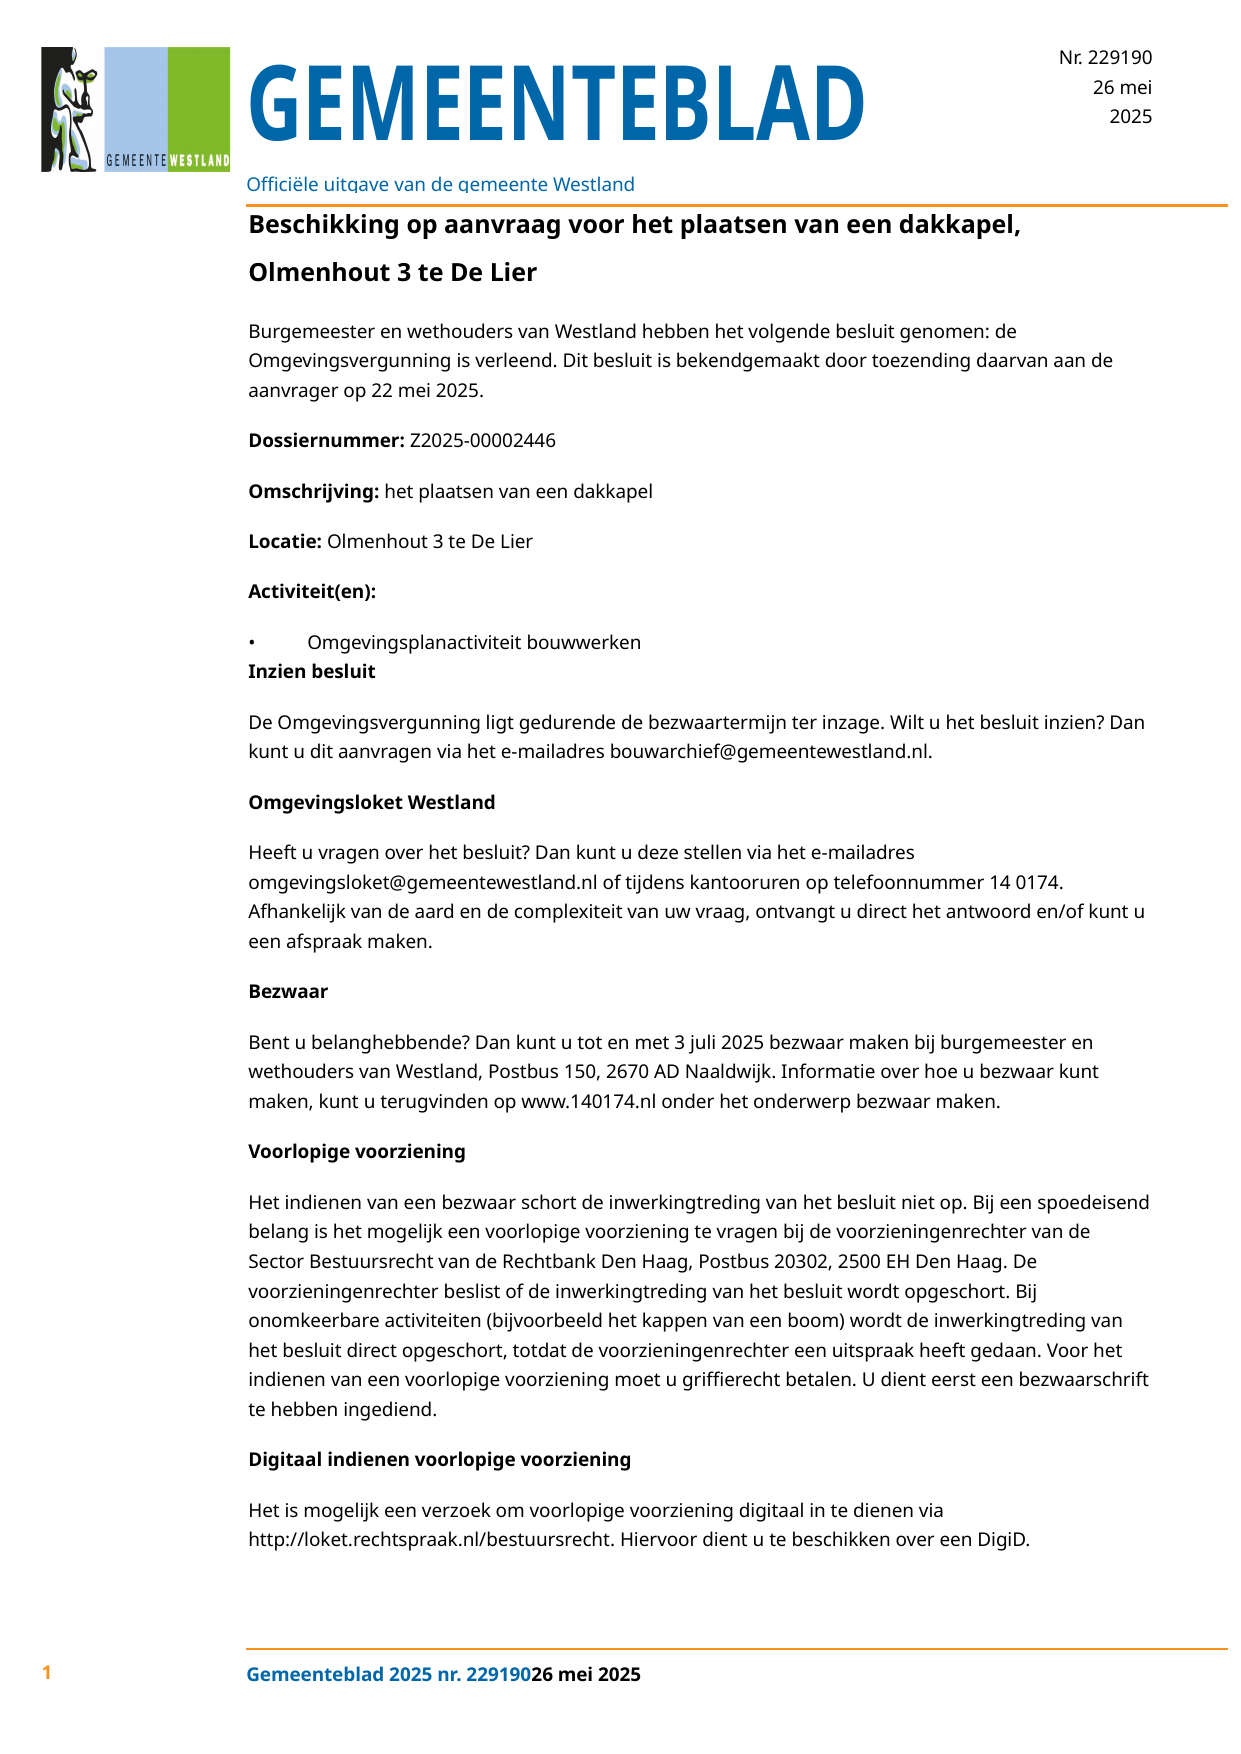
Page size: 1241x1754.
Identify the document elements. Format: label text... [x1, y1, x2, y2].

text Digitaal indienen voorlopige voorziening [248, 1447, 1152, 1472]
text Activiteit(en): [248, 579, 1152, 604]
text Omschrijving: het plaatsen van een dakkapel [248, 478, 1152, 504]
text Dossiernummer: Z2025-00002446 [248, 427, 1152, 453]
text Het is mogelijk een verzoek om voorlopige voorziening digitaal in te dienen via http://loket.rechtspraak.nl/bestuursrecht. Hiervoor dient u te beschikken over een DigiD. [248, 1497, 1152, 1552]
text De Omgevingsvergunning ligt gedurende de bezwaartermijn ter inzage. Wilt u het besluit inzien? Dan kunt u dit aanvragen via het e-mailadres bouwarchief@gemeentewestland.nl. [248, 709, 1152, 764]
list Omgevingsplanactiviteit bouwwerken [248, 629, 1152, 655]
text Beschikking op aanvraag voor het plaatsen van een dakkapel, Olmenhout 3 te De Lier [248, 207, 1152, 288]
text Locatie: Olmenhout 3 te De Lier [248, 528, 1152, 554]
text Inzien besluit [248, 659, 1152, 684]
text Voorlopige voorziening [248, 1139, 1152, 1164]
text Het indienen van een bezwaar schort de inwerkingtreding van het besluit niet op. Bij een spoedeisend belang is het mogelijk een voorlopige voorziening te vragen bij de voorzieningenrechter van de Sector Bestuursrecht van de Rechtbank Den Haag, Postbus 20302, 2500 EH Den Haag. De voorzieningenrechter beslist of de inwerkingtreding van het besluit wordt opgeschort. Bij onomkeerbare activiteiten (bijvoorbeeld het kappen van een boom) wordt de inwerkingtreding van het besluit direct opgeschort, totdat de voorzieningenrechter een uitspraak heeft gedaan. Voor het indienen van een voorlopige voorziening moet u griffierecht betalen. U dient eerst een bezwaarschrift te hebben ingediend. [248, 1189, 1152, 1422]
picture [41, 47, 231, 172]
text Bent u belanghebbende? Dan kunt u tot en met 3 juli 2025 bezwaar maken bij burgemeester en wethouders van Westland, Postbus 150, 2670 AD Naaldwijk. Informatie over hoe u bezwaar kunt maken, kunt u terugvinden op www.140174.nl onder het onderwerp bezwaar maken. [248, 1029, 1152, 1114]
text Omgevingsloket Westland [248, 789, 1152, 815]
text Heeft u vragen over het besluit? Dan kunt u deze stellen via het e-mailadres omgevingsloket@gemeentewestland.nl of tijdens kantooruren op telefoonnummer 14 0174. Afhankelijk van de aard en de complexiteit van uw vraag, ontvangt u direct het antwoord en/of kunt u een afspraak maken. [248, 839, 1152, 954]
text Burgemeester en wethouders van Westland hebben het volgende besluit genomen: de Omgevingsvergunning is verleend. Dit besluit is bekendgemaakt door toezending daarvan aan de aanvrager op 22 mei 2025. [248, 318, 1152, 403]
text Bezwaar [248, 979, 1152, 1004]
